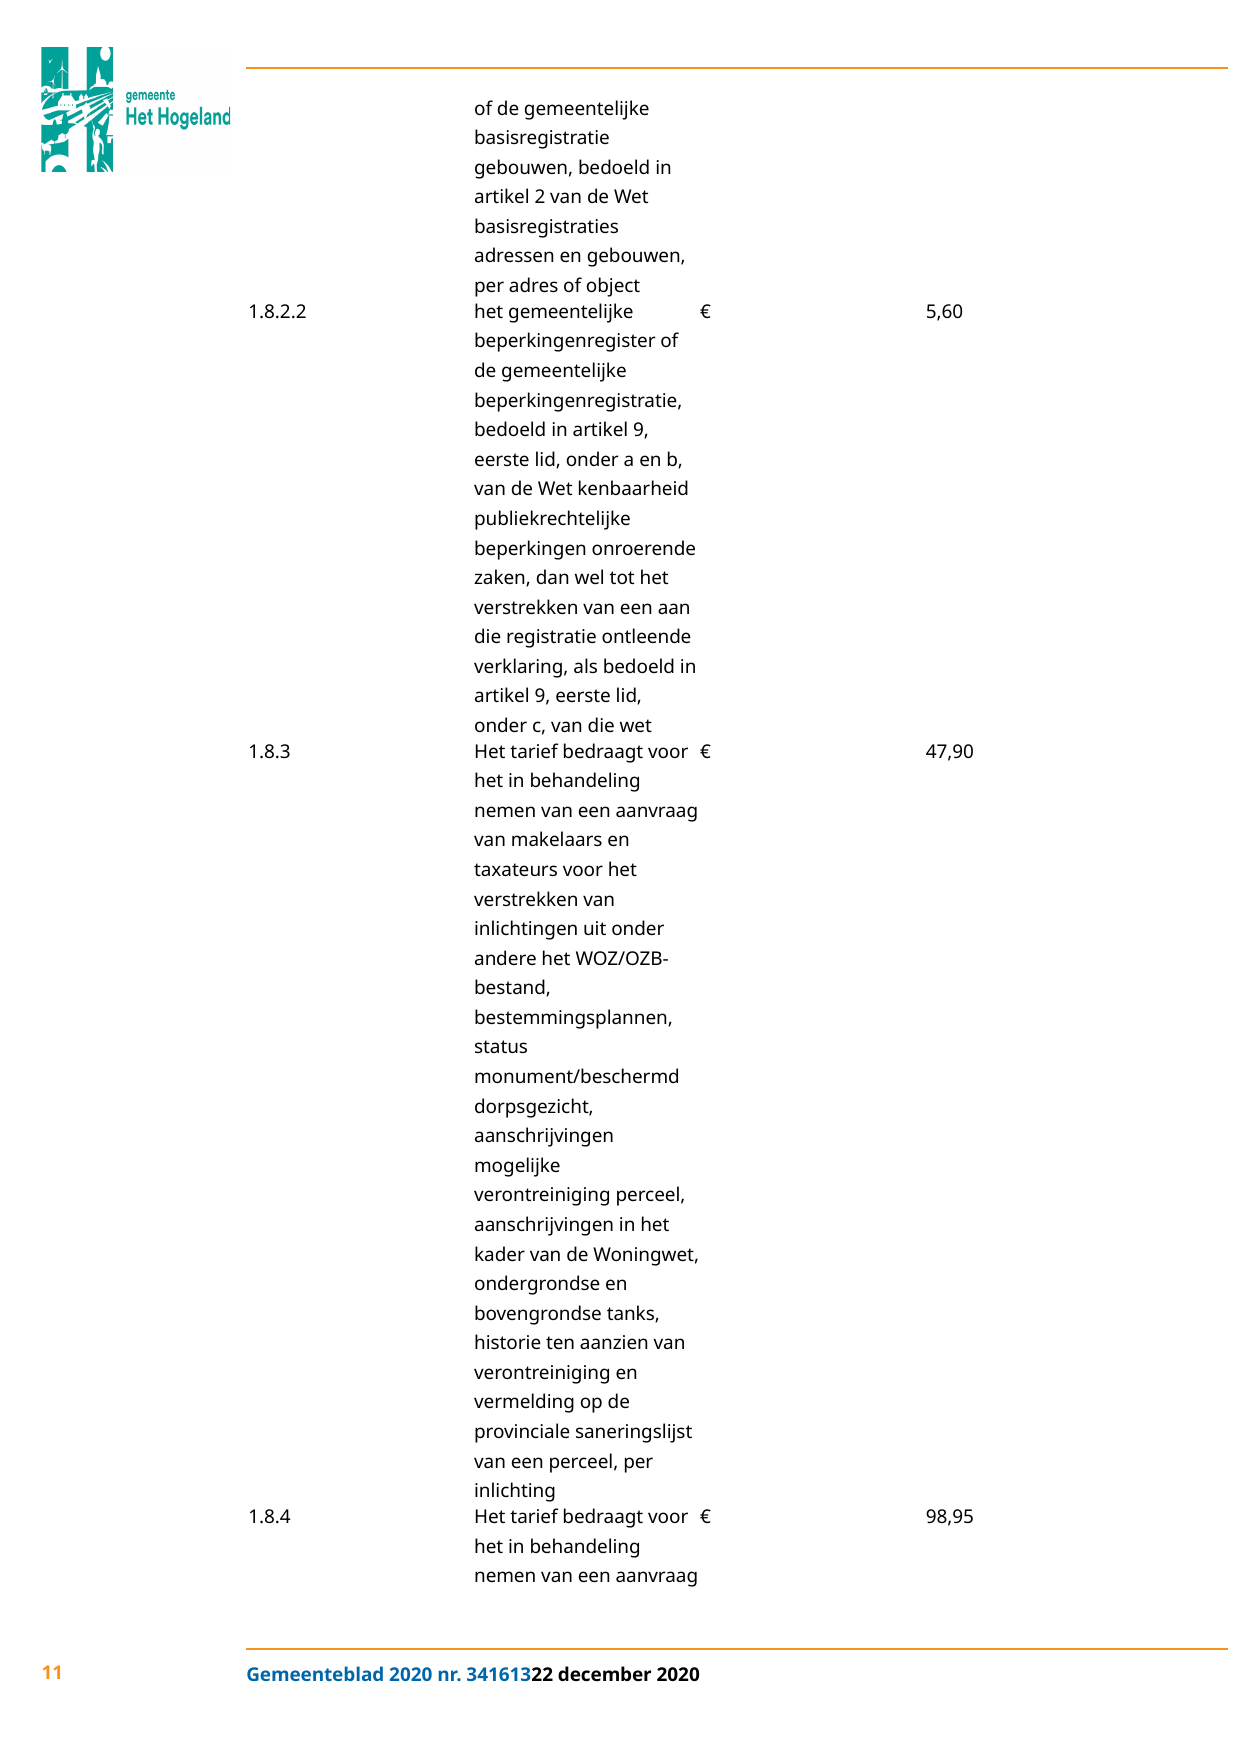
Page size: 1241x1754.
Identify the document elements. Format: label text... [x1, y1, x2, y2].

table_cell Het tarief bedraagt voor het in behandeling nemen van een aanvraag [474, 1503, 700, 1588]
table_cell 98,95 [926, 1503, 1152, 1588]
table_cell 47,90 [926, 738, 1152, 1503]
picture [41, 47, 231, 172]
table_cell 1.8.3 [248, 738, 474, 1503]
table_cell [926, 95, 1152, 298]
table_cell € [700, 1503, 926, 1588]
table_cell 1.8.2.2 [248, 298, 474, 738]
table_cell [248, 95, 474, 298]
table_cell het gemeentelijke beperkingenregister of de gemeentelijke beperkingenregistratie, bedoeld in artikel 9, eerste lid, onder a en b, van de Wet kenbaarheid publiekrechtelijke beperkingen onroerende zaken, dan wel tot het verstrekken van een aan die registratie ontleende verklaring, als bedoeld in artikel 9, eerste lid, onder c, van die wet [474, 298, 700, 738]
table_cell 1.8.4 [248, 1503, 474, 1588]
table_cell € [700, 738, 926, 1503]
table_cell of de gemeentelijke basisregistratie gebouwen, bedoeld in artikel 2 van de Wet basisregistraties adressen en gebouwen, per adres of object [474, 95, 700, 298]
table_cell € [700, 298, 926, 738]
table_cell 5,60 [926, 298, 1152, 738]
table_cell [700, 95, 926, 298]
table_cell Het tarief bedraagt voor het in behandeling nemen van een aanvraag van makelaars en taxateurs voor het verstrekken van inlichtingen uit onder andere het WOZ/OZB-bestand, bestemmingsplannen, status monument/beschermd dorpsgezicht, aanschrijvingen mogelijke verontreiniging perceel, aanschrijvingen in het kader van de Woningwet, ondergrondse en bovengrondse tanks, historie ten aanzien van verontreiniging en vermelding op de provinciale saneringslijst van een perceel, per inlichting [474, 738, 700, 1503]
